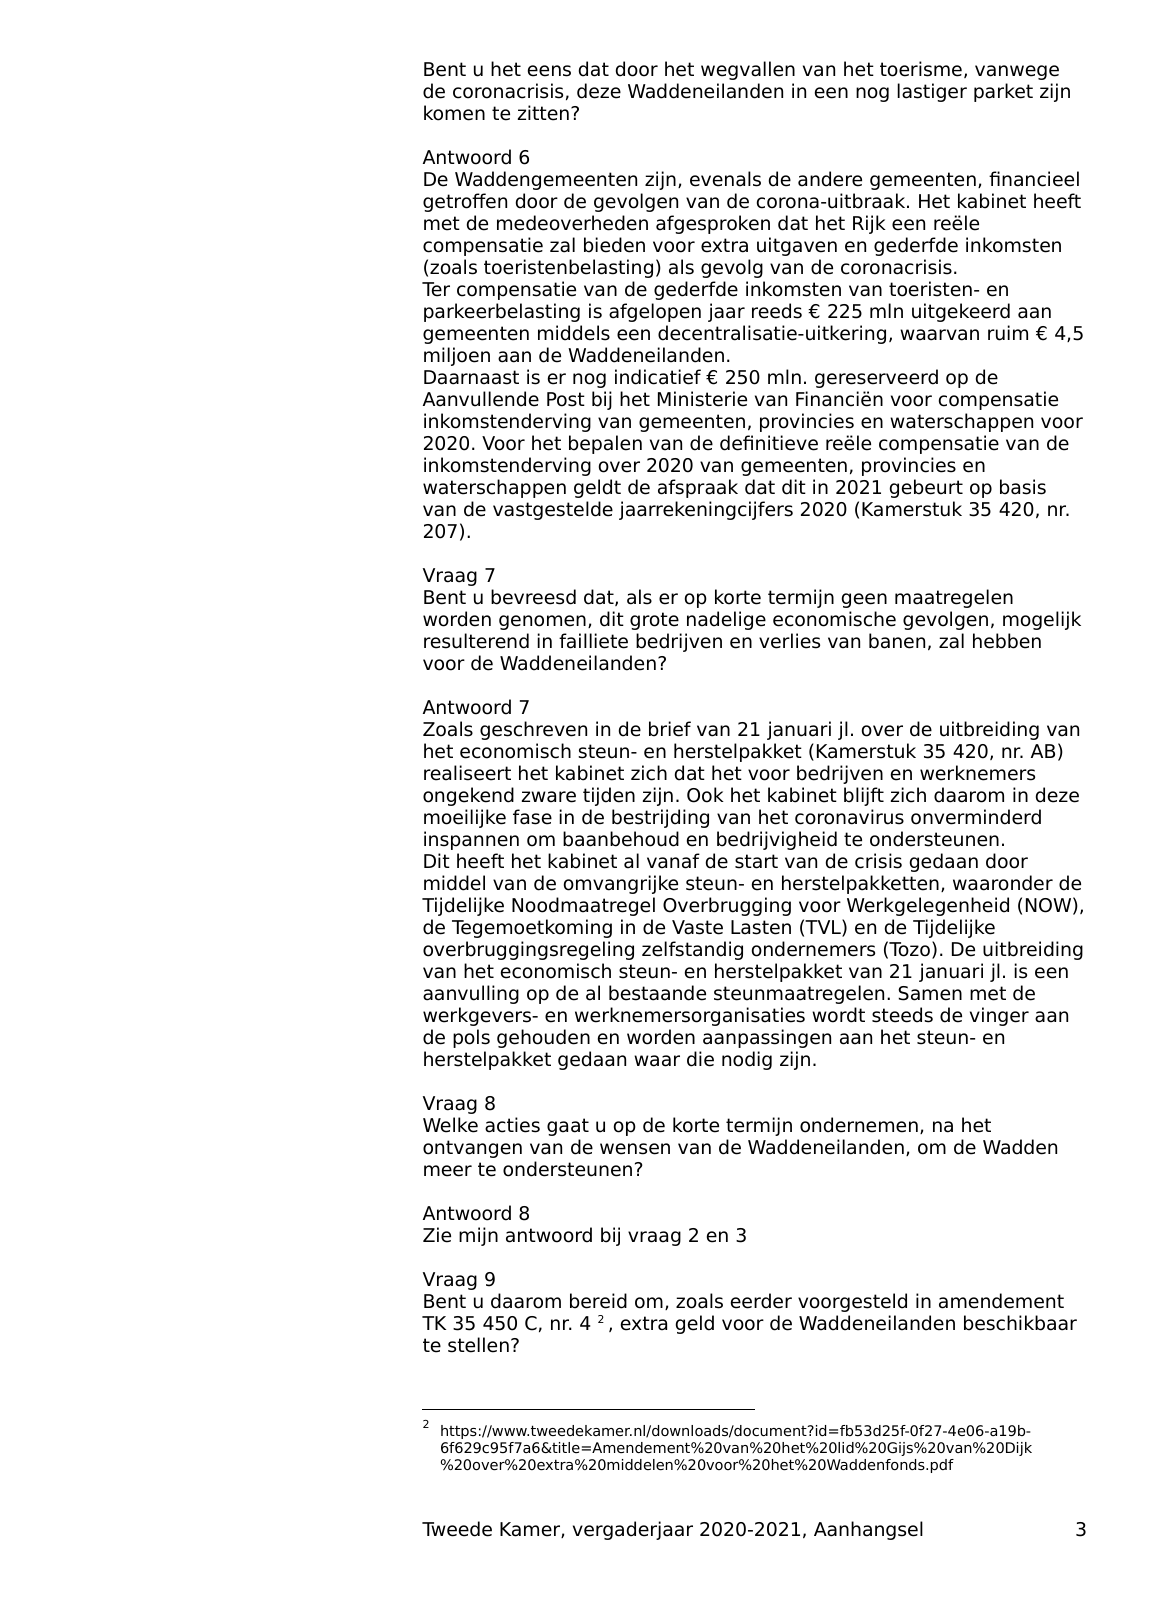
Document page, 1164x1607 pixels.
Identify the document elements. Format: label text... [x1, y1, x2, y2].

text Daarnaast is er nog indicatief € 250 mln. gereserveerd op de Aanvullende Post bij het Ministerie van Financiën voor compensatie inkomstenderving van gemeenten, provincies en waterschappen voor 2020. Voor het bepalen van de definitieve reële compensatie van de inkomstenderving over 2020 van gemeenten, provincies en waterschappen geldt de afspraak dat dit in 2021 gebeurt op basis van de vastgestelde jaarrekeningcijfers 2020 (Kamerstuk 35 420, nr. 207). [422, 367, 1087, 543]
text Zie mijn antwoord bij vraag 2 en 3 [422, 1225, 1087, 1247]
text Antwoord 7 [422, 697, 1087, 719]
text Vraag 7 [422, 565, 1087, 587]
text Zoals geschreven in de brief van 21 januari jl. over de uitbreiding van het economisch steun- en herstelpakket (Kamerstuk 35 420, nr. AB) realiseert het kabinet zich dat het voor bedrijven en werknemers ongekend zware tijden zijn. Ook het kabinet blijft zich daarom in deze moeilijke fase in de bestrijding van het coronavirus onverminderd inspannen om baanbehoud en bedrijvigheid te ondersteunen. [422, 719, 1087, 851]
text Welke acties gaat u op de korte termijn ondernemen, na het ontvangen van de wensen van de Waddeneilanden, om de Wadden meer te ondersteunen? [422, 1115, 1087, 1181]
text Antwoord 8 [422, 1203, 1087, 1225]
text Dit heeft het kabinet al vanaf de start van de crisis gedaan door middel van de omvangrijke steun- en herstelpakketten, waaronder de Tijdelijke Noodmaatregel Overbrugging voor Werkgelegenheid (NOW), de Tegemoetkoming in de Vaste Lasten (TVL) en de Tijdelijke overbruggingsregeling zelfstandig ondernemers (Tozo). De uitbreiding van het economisch steun- en herstelpakket van 21 januari jl. is een aanvulling op de al bestaande steunmaatregelen. Samen met de werkgevers- en werknemersorganisaties wordt steeds de vinger aan de pols gehouden en worden aanpassingen aan het steun- en herstelpakket gedaan waar die nodig zijn. [422, 851, 1087, 1071]
text Vraag 8 [422, 1093, 1087, 1115]
text Antwoord 6 [422, 147, 1087, 169]
text Bent u daarom bereid om, zoals eerder voorgesteld in amendement TK 35 450 C, nr. 4 , extra geld voor de Waddeneilanden beschikbaar te stellen? [422, 1291, 1087, 1357]
text https://www.tweedekamer.nl/downloads/document?id=fb53d25f-0f27-4e06-a19b-6f629c95f7a6&title=Amendement%20van%20het%20lid%20Gijs%20van%20Dijk%20over%20extra%20middelen%20voor%20het%20Waddenfonds.pdf [422, 1418, 1087, 1474]
text Bent u het eens dat door het wegvallen van het toerisme, vanwege de coronacrisis, deze Waddeneilanden in een nog lastiger parket zijn komen te zitten? [422, 59, 1087, 125]
text Vraag 9 [422, 1269, 1087, 1291]
text Bent u bevreesd dat, als er op korte termijn geen maatregelen worden genomen, dit grote nadelige economische gevolgen, mogelijk resulterend in failliete bedrijven en verlies van banen, zal hebben voor de Waddeneilanden? [422, 587, 1087, 675]
text De Waddengemeenten zijn, evenals de andere gemeenten, financieel getroffen door de gevolgen van de corona-uitbraak. Het kabinet heeft met de medeoverheden afgesproken dat het Rijk een reële compensatie zal bieden voor extra uitgaven en gederfde inkomsten (zoals toeristenbelasting) als gevolg van de coronacrisis. [422, 169, 1087, 279]
text Ter compensatie van de gederfde inkomsten van toeristen- en parkeerbelasting is afgelopen jaar reeds € 225 mln uitgekeerd aan gemeenten middels een decentralisatie-uitkering, waarvan ruim € 4,5 miljoen aan de Waddeneilanden. [422, 279, 1087, 367]
